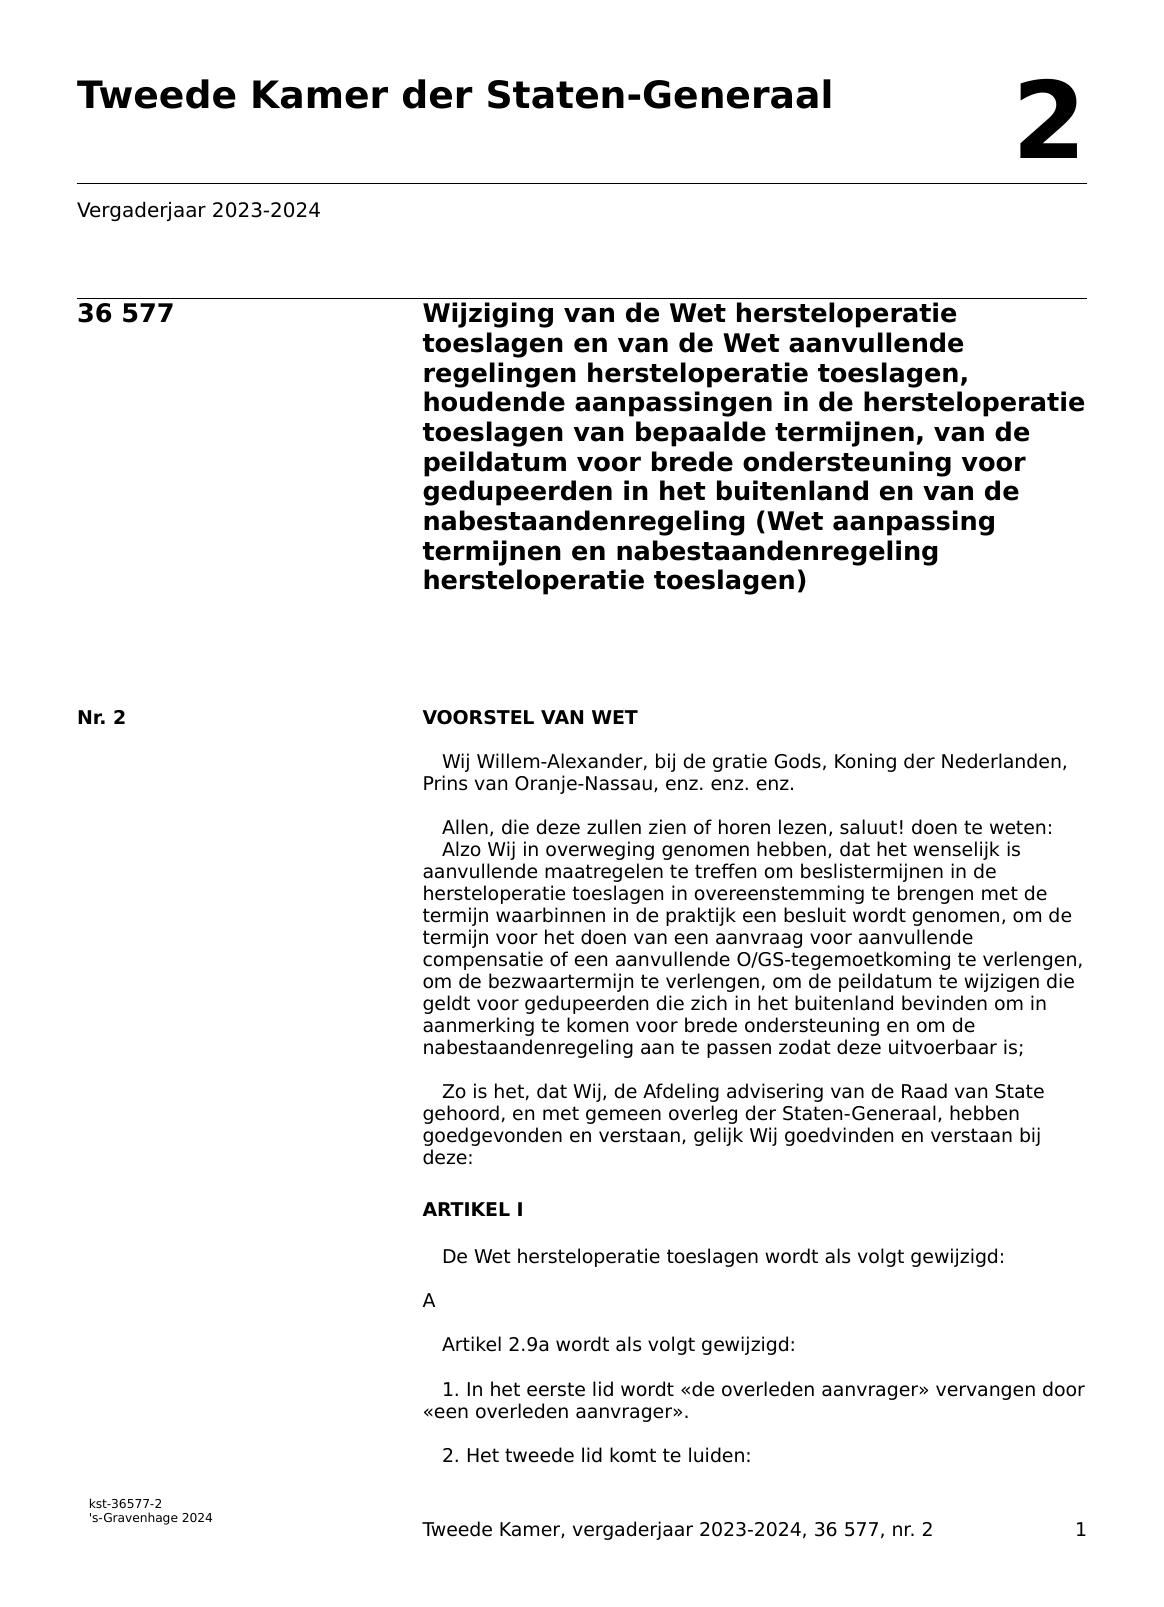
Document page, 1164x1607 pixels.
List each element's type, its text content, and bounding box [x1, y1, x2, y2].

subtitle 36 577 Wijziging van de Wet hersteloperatie toeslagen en van de Wet aanvullende regelingen hersteloperatie toeslagen, houdende aanpassingen in de hersteloperatie toeslagen van bepaalde termijnen, van de peildatum voor brede ondersteuning voor gedupeerden in het buitenland en van de nabestaandenregeling (Wet aanpassing termijnen en nabestaandenregeling hersteloperatie toeslagen) [77, 299, 1087, 596]
subtitle Nr. 2 VOORSTEL VAN WET [77, 707, 1087, 729]
text Allen, die deze zullen zien of horen lezen, saluut! doen te weten: [422, 817, 1087, 839]
text A [422, 1290, 1087, 1312]
text Wij Willem-Alexander, bij de gratie Gods, Koning der Nederlanden, Prins van Oranje-Nassau, enz. enz. enz. [422, 751, 1087, 795]
text Artikel 2.9a wordt als volgt gewijzigd: [422, 1334, 1087, 1356]
table_header Tweede Kamer der Staten-Generaal [77, 59, 886, 183]
text Alzo Wij in overweging genomen hebben, dat het wenselijk is aanvullende maatregelen te treffen om beslistermijnen in de hersteloperatie toeslagen in overeenstemming te brengen met de termijn waarbinnen in de praktijk een besluit wordt genomen, om de termijn voor het doen van een aanvraag voor aanvullende compensatie of een aanvullende O/GS-tegemoetkoming te verlengen, om de bezwaartermijn te verlengen, om de peildatum te wijzigen die geldt voor gedupeerden die zich in het buitenland bevinden om in aanmerking te komen voor brede ondersteuning en om de nabestaandenregeling aan te passen zodat deze uitvoerbaar is; [422, 839, 1087, 1059]
text kst-36577-2 [88, 1497, 323, 1511]
subtitle ARTIKEL I [422, 1199, 1087, 1221]
text 's-Gravenhage 2024 [88, 1511, 323, 1525]
text 2. Het tweede lid komt te luiden: [422, 1445, 1087, 1467]
table_header 2 [886, 59, 1087, 183]
text De Wet hersteloperatie toeslagen wordt als volgt gewijzigd: [422, 1246, 1087, 1268]
table_cell Vergaderjaar 2023-2024 [77, 184, 1087, 298]
text 1. In het eerste lid wordt «de overleden aanvrager» vervangen door «een overleden aanvrager». [422, 1378, 1087, 1422]
text Zo is het, dat Wij, de Afdeling advisering van de Raad van State gehoord, en met gemeen overleg der Staten-Generaal, hebben goedgevonden en verstaan, gelijk Wij goedvinden en verstaan bij deze: [422, 1081, 1087, 1169]
